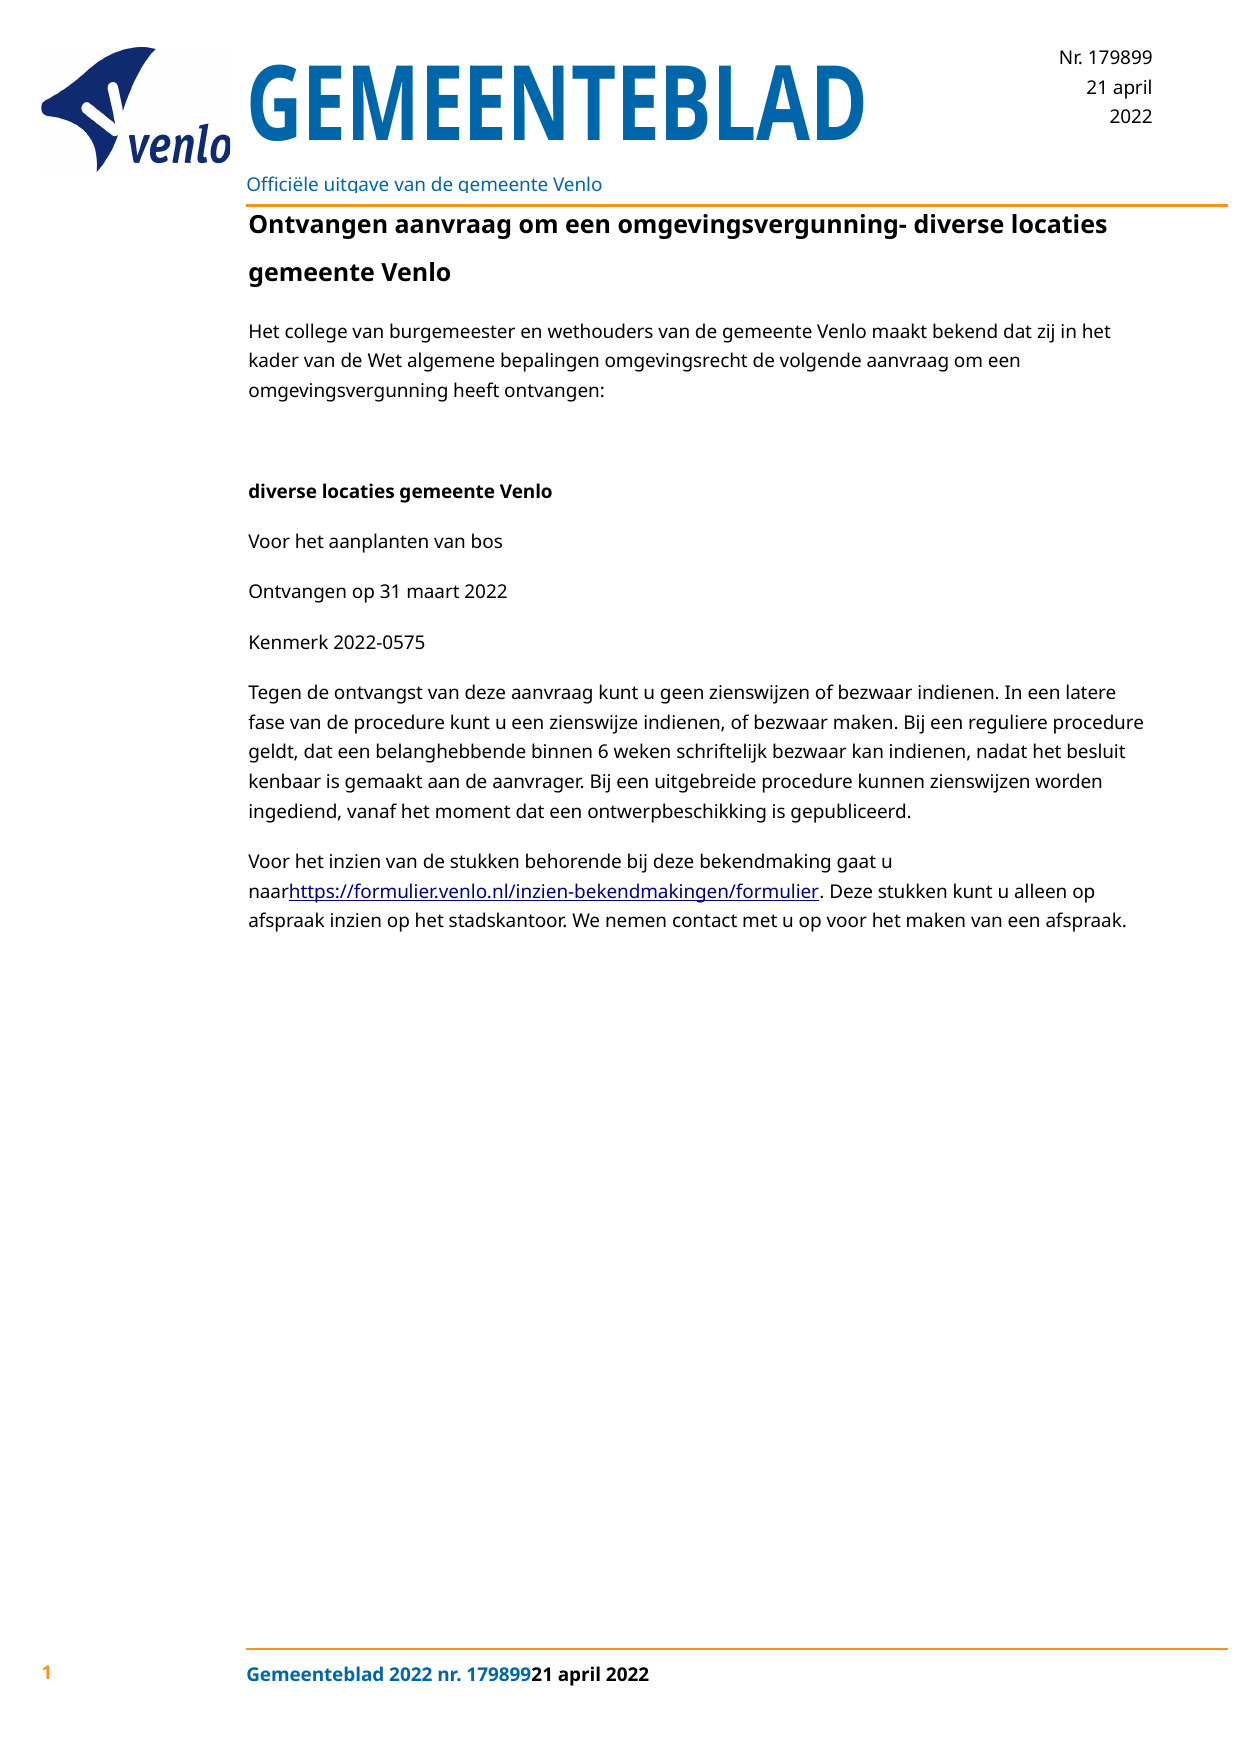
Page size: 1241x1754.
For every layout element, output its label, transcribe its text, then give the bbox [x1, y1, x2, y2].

text Kenmerk 2022-0575 [248, 629, 1152, 655]
picture [41, 47, 231, 172]
text diverse locaties gemeente Venlo [248, 478, 1152, 504]
text Ontvangen op 31 maart 2022 [248, 579, 1152, 604]
text Het college van burgemeester en wethouders van de gemeente Venlo maakt bekend dat zij in het kader van de Wet algemene bepalingen omgevingsrecht de volgende aanvraag om een omgevingsvergunning heeft ontvangen: [248, 318, 1152, 403]
text Voor het aanplanten van bos [248, 528, 1152, 554]
text Ontvangen aanvraag om een omgevingsvergunning- diverse locaties gemeente Venlo [248, 207, 1152, 288]
text Tegen de ontvangst van deze aanvraag kunt u geen zienswijzen of bezwaar indienen. In een latere fase van de procedure kunt u een zienswijze indienen, of bezwaar maken. Bij een reguliere procedure geldt, dat een belanghebbende binnen 6 weken schriftelijk bezwaar kan indienen, nadat het besluit kenbaar is gemaakt aan de aanvrager. Bij een uitgebreide procedure kunnen zienswijzen worden ingediend, vanaf het moment dat een ontwerpbeschikking is gepubliceerd. [248, 679, 1152, 824]
text Voor het inzien van de stukken behorende bij deze bekendmaking gaat u naarhttps://formulier.venlo.nl/inzien-bekendmakingen/formulier. Deze stukken kunt u alleen op afspraak inzien op het stadskantoor. We nemen contact met u op voor het maken van een afspraak. [248, 848, 1152, 933]
